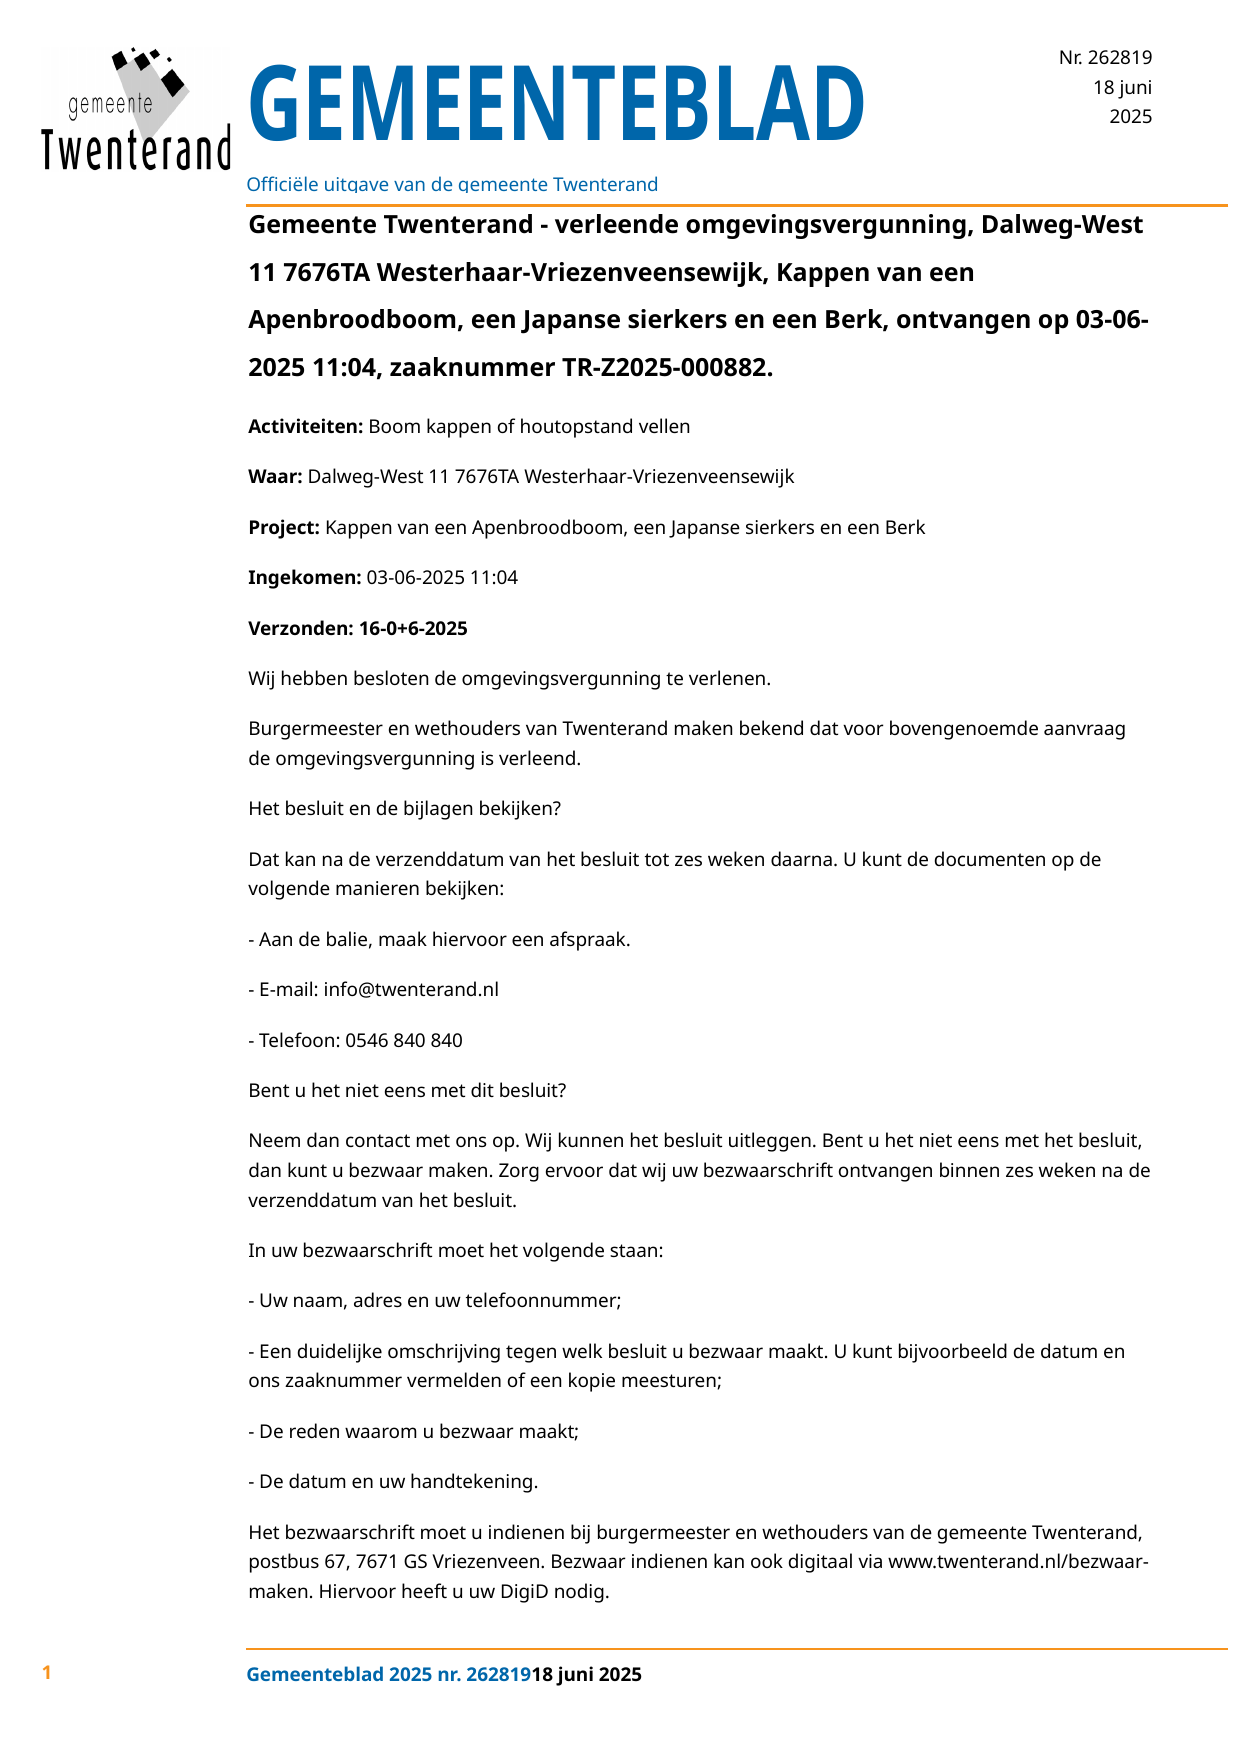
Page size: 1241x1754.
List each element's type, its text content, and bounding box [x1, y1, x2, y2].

text - Telefoon: 0546 840 840 [248, 1027, 1152, 1053]
text - De datum en uw handtekening. [248, 1468, 1152, 1494]
text Het bezwaarschrift moet u indienen bij burgermeester en wethouders van de gemeente Twenterand, postbus 67, 7671 GS Vriezenveen. Bezwaar indienen kan ook digitaal via www.twenterand.nl/bezwaar-maken. Hiervoor heeft u uw DigiD nodig. [248, 1519, 1152, 1604]
text Bent u het niet eens met dit besluit? [248, 1077, 1152, 1103]
text Wij hebben besloten de omgevingsvergunning te verlenen. [248, 665, 1152, 691]
text Activiteiten: Boom kappen of houtopstand vellen [248, 413, 1152, 439]
text Ingekomen: 03-06-2025 11:04 [248, 564, 1152, 590]
text - Aan de balie, maak hiervoor een afspraak. [248, 926, 1152, 952]
text Neem dan contact met ons op. Wij kunnen het besluit uitleggen. Bent u het niet eens met het besluit, dan kunt u bezwaar maken. Zorg ervoor dat wij uw bezwaarschrift ontvangen binnen zes weken na de verzenddatum van het besluit. [248, 1128, 1152, 1213]
text - Een duidelijke omschrijving tegen welk besluit u bezwaar maakt. U kunt bijvoorbeeld de datum en ons zaaknummer vermelden of een kopie meesturen; [248, 1338, 1152, 1393]
text Gemeente Twenterand - verleende omgevingsvergunning, Dalweg-West 11 7676TA Westerhaar-Vriezenveensewijk, Kappen van een Apenbroodboom, een Japanse sierkers en een Berk, ontvangen op 03-06-2025 11:04, zaaknummer TR-Z2025-000882. [248, 207, 1152, 384]
text Waar: Dalweg-West 11 7676TA Westerhaar-Vriezenveensewijk [248, 463, 1152, 489]
text - E-mail: info@twenterand.nl [248, 976, 1152, 1002]
text In uw bezwaarschrift moet het volgende staan: [248, 1237, 1152, 1263]
text - De reden waarom u bezwaar maakt; [248, 1418, 1152, 1444]
text Het besluit en de bijlagen bekijken? [248, 796, 1152, 821]
text Project: Kappen van een Apenbroodboom, een Japanse sierkers en een Berk [248, 514, 1152, 540]
text Dat kan na de verzenddatum van het besluit tot zes weken daarna. U kunt de documenten op de volgende manieren bekijken: [248, 846, 1152, 901]
text - Uw naam, adres en uw telefoonnummer; [248, 1288, 1152, 1313]
text Burgermeester en wethouders van Twenterand maken bekend dat voor bovengenoemde aanvraag de omgevingsvergunning is verleend. [248, 716, 1152, 771]
text Verzonden: 16-0+6-2025 [248, 615, 1152, 641]
picture [41, 47, 231, 172]
